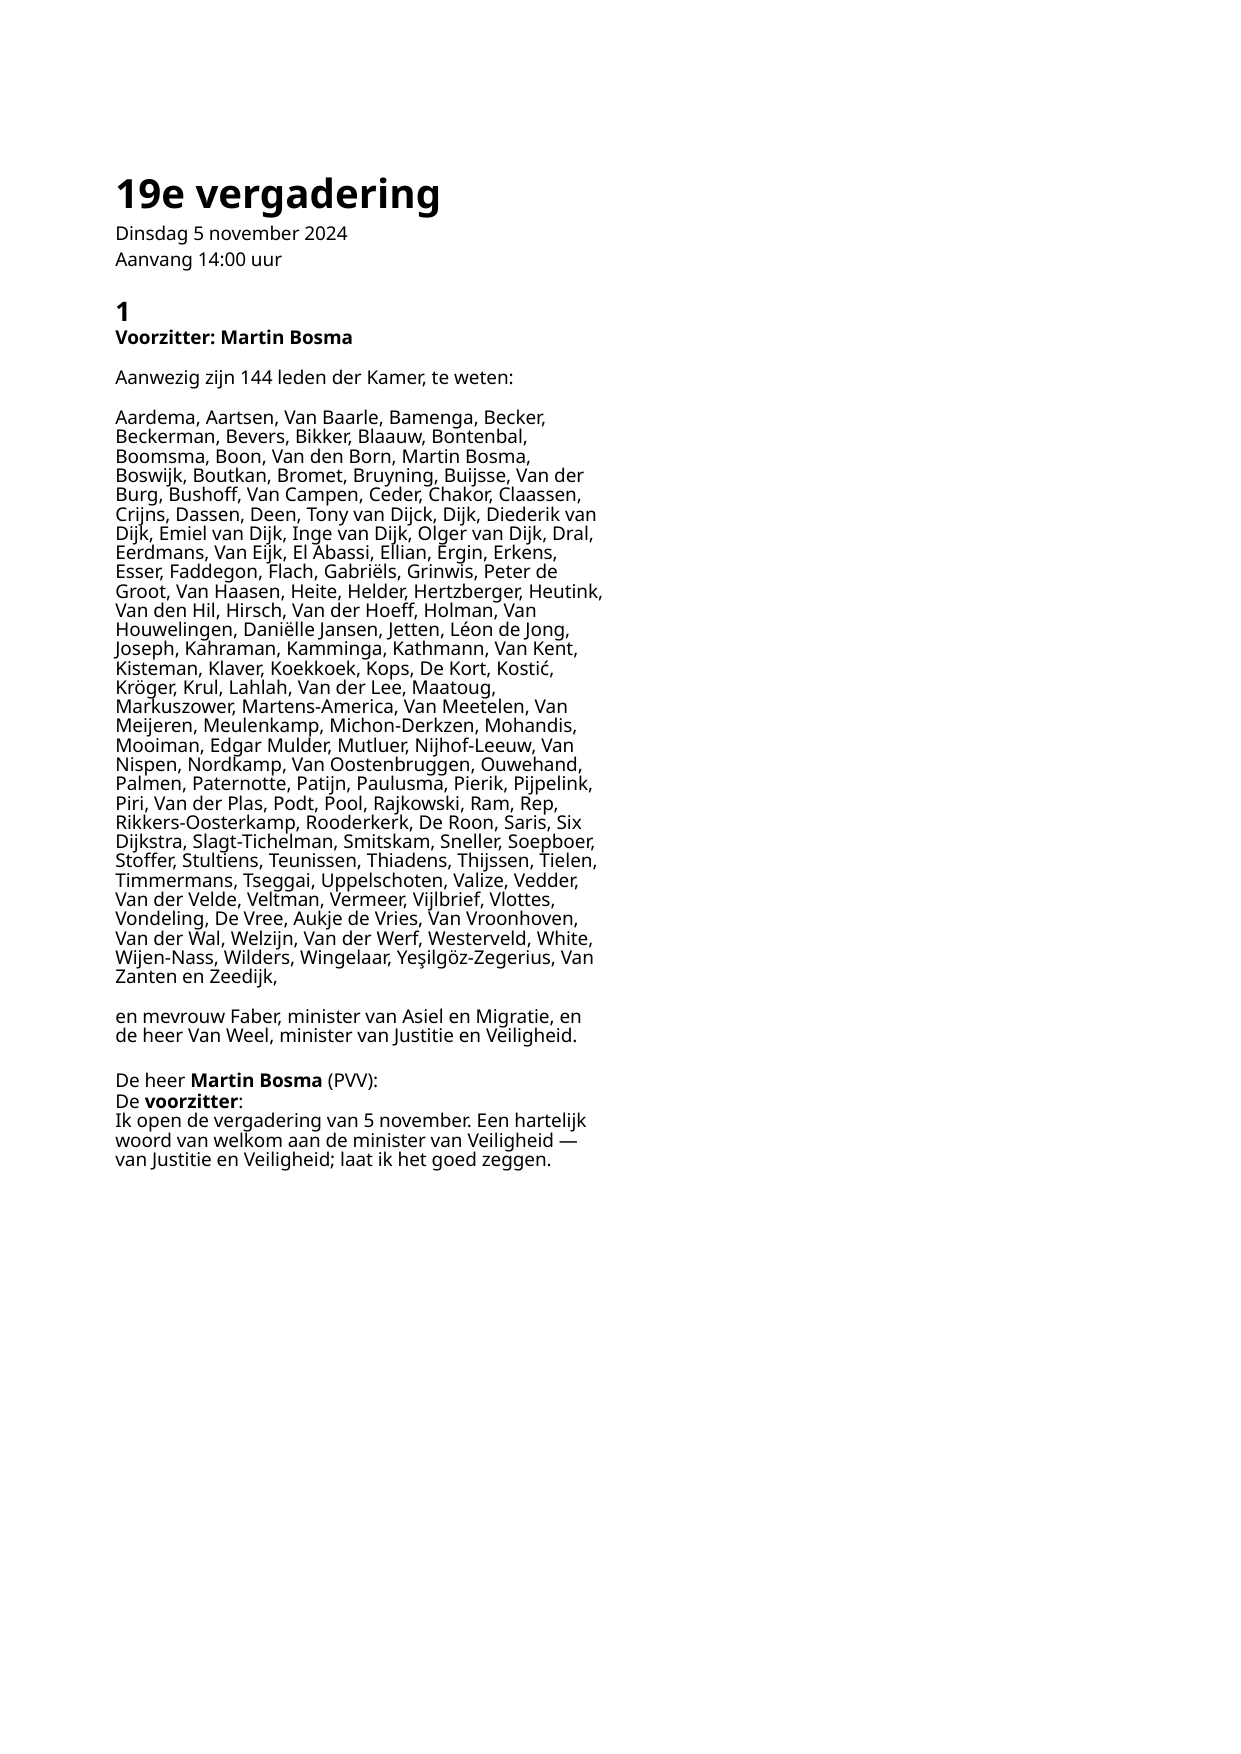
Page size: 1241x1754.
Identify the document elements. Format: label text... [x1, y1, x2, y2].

text De heer Martin Bosma (PVV): [115, 1067, 605, 1093]
text Dinsdag 5 november 2024 [115, 220, 605, 246]
text Aardema, Aartsen, Van Baarle, Bamenga, Becker, Beckerman, Bevers, Bikker, Blaauw, Bontenbal, Boomsma, Boon, Van den Born, Martin Bosma, Boswijk, Boutkan, Bromet, Bruyning, Buijsse, Van der Burg, Bushoff, Van Campen, Ceder, Chakor, Claassen, Crijns, Dassen, Deen, Tony van Dijck, Dijk, Diederik van Dijk, Emiel van Dijk, Inge van Dijk, Olger van Dijk, Dral, Eerdmans, Van Eijk, El Abassi, Ellian, Ergin, Erkens, Esser, Faddegon, Flach, Gabriëls, Grinwis, Peter de Groot, Van Haasen, Heite, Helder, Hertzberger, Heutink, Van den Hil, Hirsch, Van der Hoeff, Holman, Van Houwelingen, Daniëlle Jansen, Jetten, Léon de Jong, Joseph, Kahraman, Kamminga, Kathmann, Van Kent, Kisteman, Klaver, Koekkoek, Kops, De Kort, Kostić, Kröger, Krul, Lahlah, Van der Lee, Maatoug, Markuszower, Martens-America, Van Meetelen, Van Meijeren, Meulenkamp, Michon-Derkzen, Mohandis, Mooiman, Edgar Mulder, Mutluer, Nijhof-Leeuw, Van Nispen, Nordkamp, Van Oostenbruggen, Ouwehand, Palmen, Paternotte, Patijn, Paulusma, Pierik, Pijpelink, Piri, Van der Plas, Podt, Pool, Rajkowski, Ram, Rep, Rikkers-Oosterkamp, Rooderkerk, De Roon, Saris, Six Dijkstra, Slagt-Tichelman, Smitskam, Sneller, Soepboer, Stoffer, Stultiens, Teunissen, Thiadens, Thijssen, Tielen, Timmermans, Tseggai, Uppelschoten, Valize, Vedder, Van der Velde, Veltman, Vermeer, Vijlbrief, Vlottes, Vondeling, De Vree, Aukje de Vries, Van Vroonhoven, Van der Wal, Welzijn, Van der Werf, Westerveld, White, Wijen-Nass, Wilders, Wingelaar, Yeşilgöz-Zegerius, Van Zanten en Zeedijk, [115, 409, 605, 987]
text Aanvang 14:00 uur [115, 246, 605, 272]
text Ik open de vergadering van 5 november. Een hartelijk woord van welkom aan de minister van Veiligheid — van Justitie en Veiligheid; laat ik het goed zeggen. [115, 1112, 605, 1170]
text 19e vergadering [115, 165, 605, 220]
text 1 [115, 292, 605, 329]
text Aanwezig zijn 144 leden der Kamer, te weten: [115, 369, 605, 388]
text en mevrouw Faber, minister van Asiel en Migratie, en de heer Van Weel, minister van Justitie en Veiligheid. [115, 1008, 605, 1047]
text Voorzitter: Martin Bosma [115, 329, 605, 348]
text De voorzitter: [115, 1093, 605, 1112]
